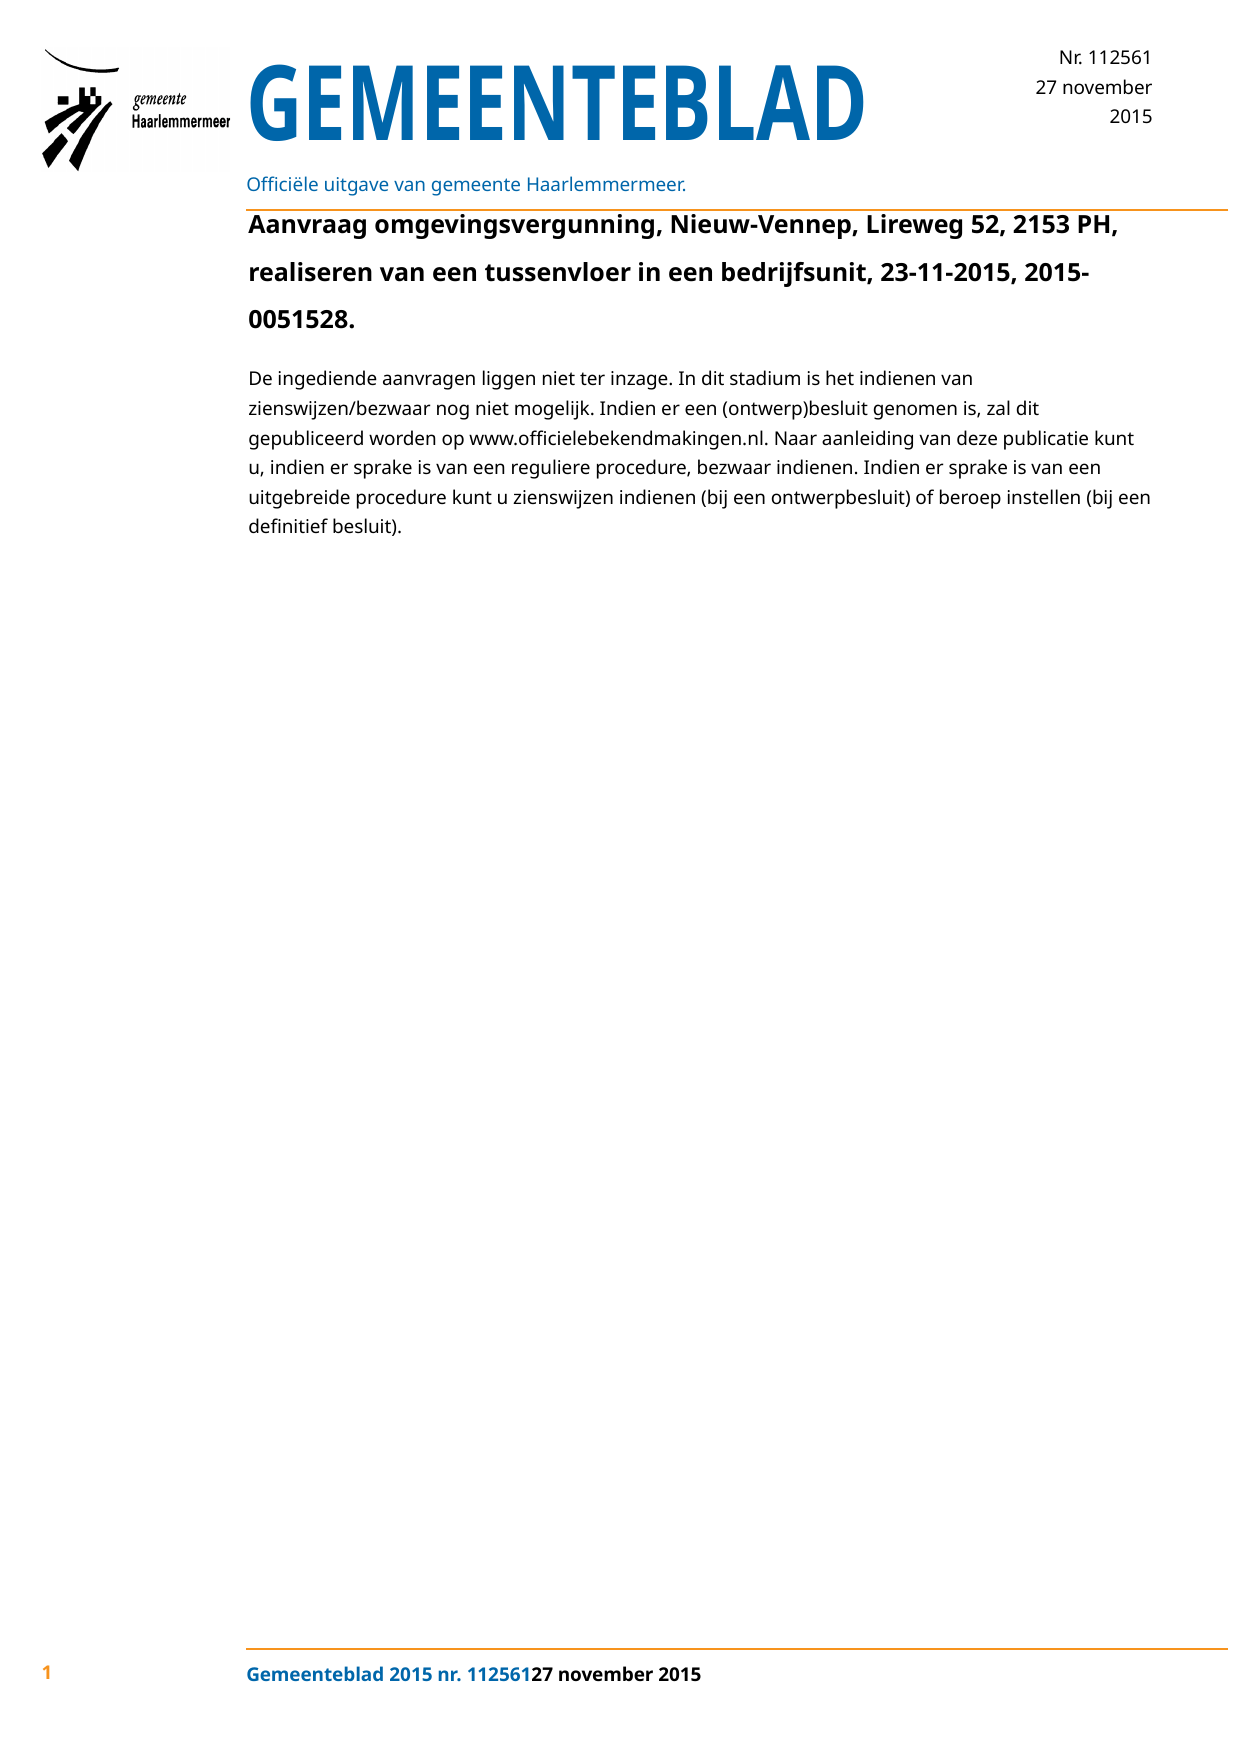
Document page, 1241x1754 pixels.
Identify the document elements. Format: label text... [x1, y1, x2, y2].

text De ingediende aanvragen liggen niet ter inzage. In dit stadium is het indienen van zienswijzen/bezwaar nog niet mogelijk. Indien er een (ontwerp)besluit genomen is, zal dit gepubliceerd worden op www.officielebekendmakingen.nl. Naar aanleiding van deze publicatie kunt u, indien er sprake is van een reguliere procedure, bezwaar indienen. Indien er sprake is van een uitgebreide procedure kunt u zienswijzen indienen (bij een ontwerpbesluit) of beroep instellen (bij een definitief besluit). [248, 366, 1152, 539]
text Aanvraag omgevingsvergunning, Nieuw-Vennep, Lireweg 52, 2153 PH, realiseren van een tussenvloer in een bedrijfsunit, 23-11-2015, 2015-0051528. [248, 211, 1152, 336]
picture [41, 47, 231, 172]
